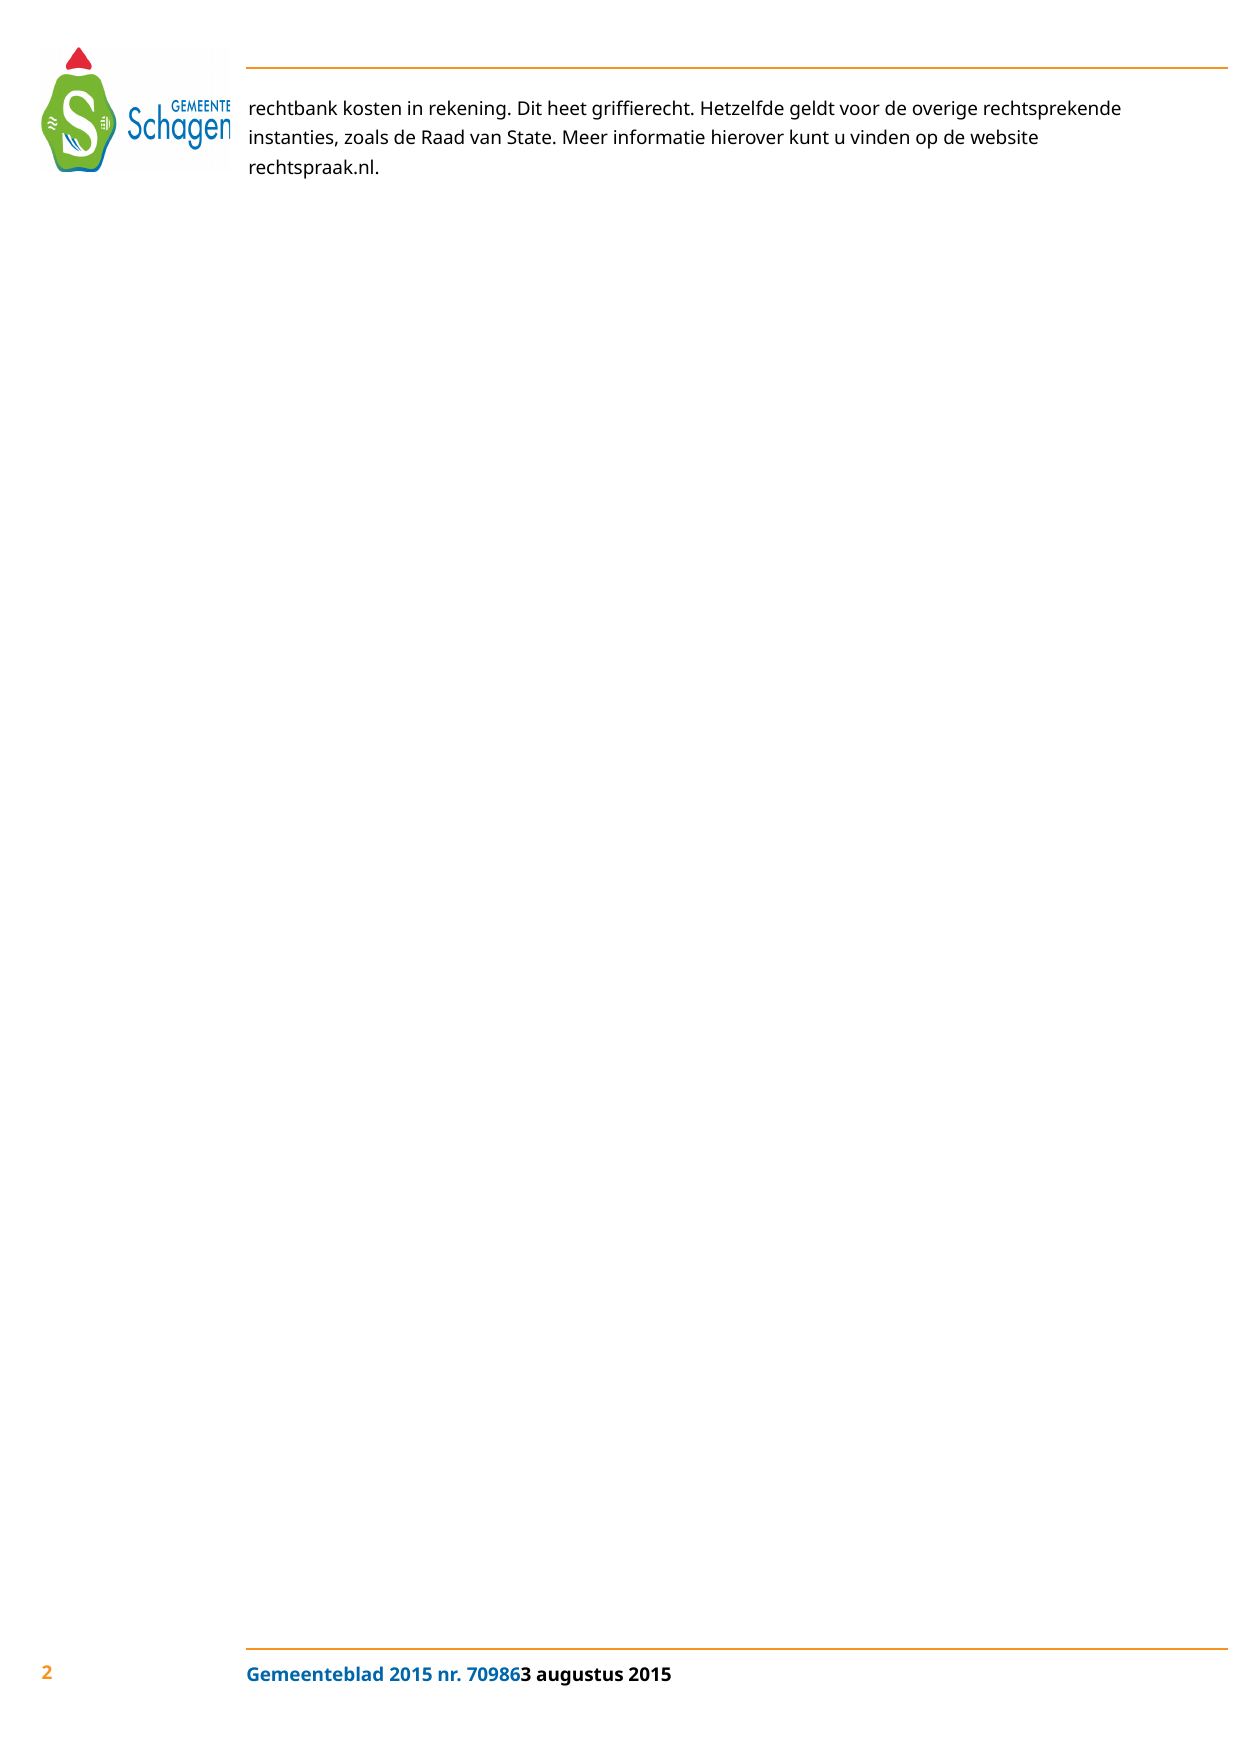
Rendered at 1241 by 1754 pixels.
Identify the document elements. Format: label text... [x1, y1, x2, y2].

text rechtbank kosten in rekening. Dit heet griffierecht. Hetzelfde geldt voor de overige rechtsprekende instanties, zoals de Raad van State. Meer informatie hierover kunt u vinden op de website rechtspraak.nl. [248, 95, 1152, 180]
picture [41, 47, 231, 172]
